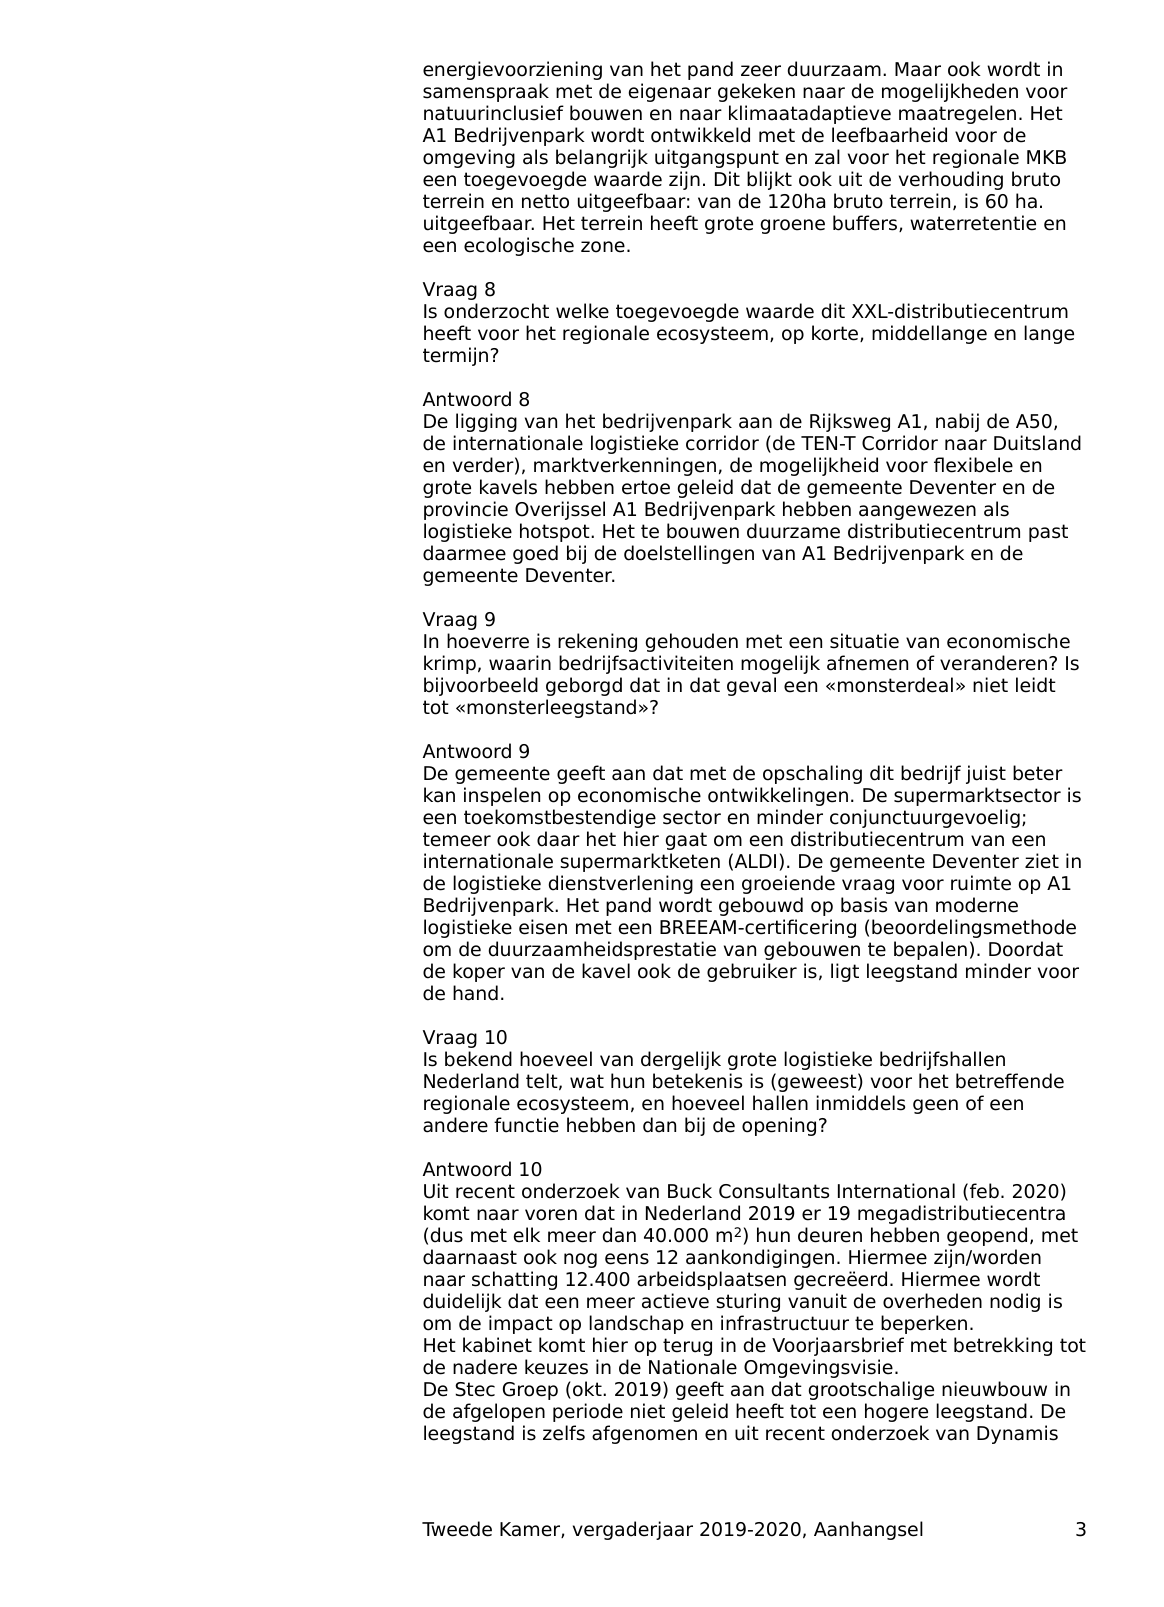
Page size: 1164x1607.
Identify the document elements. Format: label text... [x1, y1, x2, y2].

text Is onderzocht welke toegevoegde waarde dit XXL-distributiecentrum heeft voor het regionale ecosysteem, op korte, middellange en lange termijn? [422, 301, 1087, 367]
text Vraag 10 [422, 1027, 1087, 1049]
text De gemeente geeft aan dat met de opschaling dit bedrijf juist beter kan inspelen op economische ontwikkelingen. De supermarktsector is een toekomstbestendige sector en minder conjunctuurgevoelig; temeer ook daar het hier gaat om een distributiecentrum van een internationale supermarktketen (ALDI). De gemeente Deventer ziet in de logistieke dienstverlening een groeiende vraag voor ruimte op A1 Bedrijvenpark. Het pand wordt gebouwd op basis van moderne logistieke eisen met een BREEAM-certificering (beoordelingsmethode om de duurzaamheidsprestatie van gebouwen te bepalen). Doordat de koper van de kavel ook de gebruiker is, ligt leegstand minder voor de hand. [422, 763, 1087, 1005]
text Antwoord 8 [422, 389, 1087, 411]
text De ligging van het bedrijvenpark aan de Rijksweg A1, nabij de A50, de internationale logistieke corridor (de TEN-T Corridor naar Duitsland en verder), marktverkenningen, de mogelijkheid voor flexibele en grote kavels hebben ertoe geleid dat de gemeente Deventer en de provincie Overijssel A1 Bedrijvenpark hebben aangewezen als logistieke hotspot. Het te bouwen duurzame distributiecentrum past daarmee goed bij de doelstellingen van A1 Bedrijvenpark en de gemeente Deventer. [422, 411, 1087, 587]
text Vraag 9 [422, 609, 1087, 631]
text Uit recent onderzoek van Buck Consultants International (feb. 2020) komt naar voren dat in Nederland 2019 er 19 megadistributiecentra (dus met elk meer dan 40.000 m2) hun deuren hebben geopend, met daarnaast ook nog eens 12 aankondigingen. Hiermee zijn/worden naar schatting 12.400 arbeidsplaatsen gecreëerd. Hiermee wordt duidelijk dat een meer actieve sturing vanuit de overheden nodig is om de impact op landschap en infrastructuur te beperken. [422, 1181, 1087, 1335]
text Het kabinet komt hier op terug in de Voorjaarsbrief met betrekking tot de nadere keuzes in de Nationale Omgevingsvisie. [422, 1335, 1087, 1379]
text energievoorziening van het pand zeer duurzaam. Maar ook wordt in samenspraak met de eigenaar gekeken naar de mogelijkheden voor natuurinclusief bouwen en naar klimaatadaptieve maatregelen. Het A1 Bedrijvenpark wordt ontwikkeld met de leefbaarheid voor de omgeving als belangrijk uitgangspunt en zal voor het regionale MKB een toegevoegde waarde zijn. Dit blijkt ook uit de verhouding bruto terrein en netto uitgeefbaar: van de 120ha bruto terrein, is 60 ha. uitgeefbaar. Het terrein heeft grote groene buffers, waterretentie en een ecologische zone. [422, 59, 1087, 257]
text De Stec Groep (okt. 2019) geeft aan dat grootschalige nieuwbouw in de afgelopen periode niet geleid heeft tot een hogere leegstand. De leegstand is zelfs afgenomen en uit recent onderzoek van Dynamis [422, 1379, 1087, 1445]
text Is bekend hoeveel van dergelijk grote logistieke bedrijfshallen Nederland telt, wat hun betekenis is (geweest) voor het betreffende regionale ecosysteem, en hoeveel hallen inmiddels geen of een andere functie hebben dan bij de opening? [422, 1049, 1087, 1137]
text Vraag 8 [422, 279, 1087, 301]
text Antwoord 9 [422, 741, 1087, 763]
text In hoeverre is rekening gehouden met een situatie van economische krimp, waarin bedrijfsactiviteiten mogelijk afnemen of veranderen? Is bijvoorbeeld geborgd dat in dat geval een «monsterdeal» niet leidt tot «monsterleegstand»? [422, 631, 1087, 719]
text Antwoord 10 [422, 1159, 1087, 1181]
